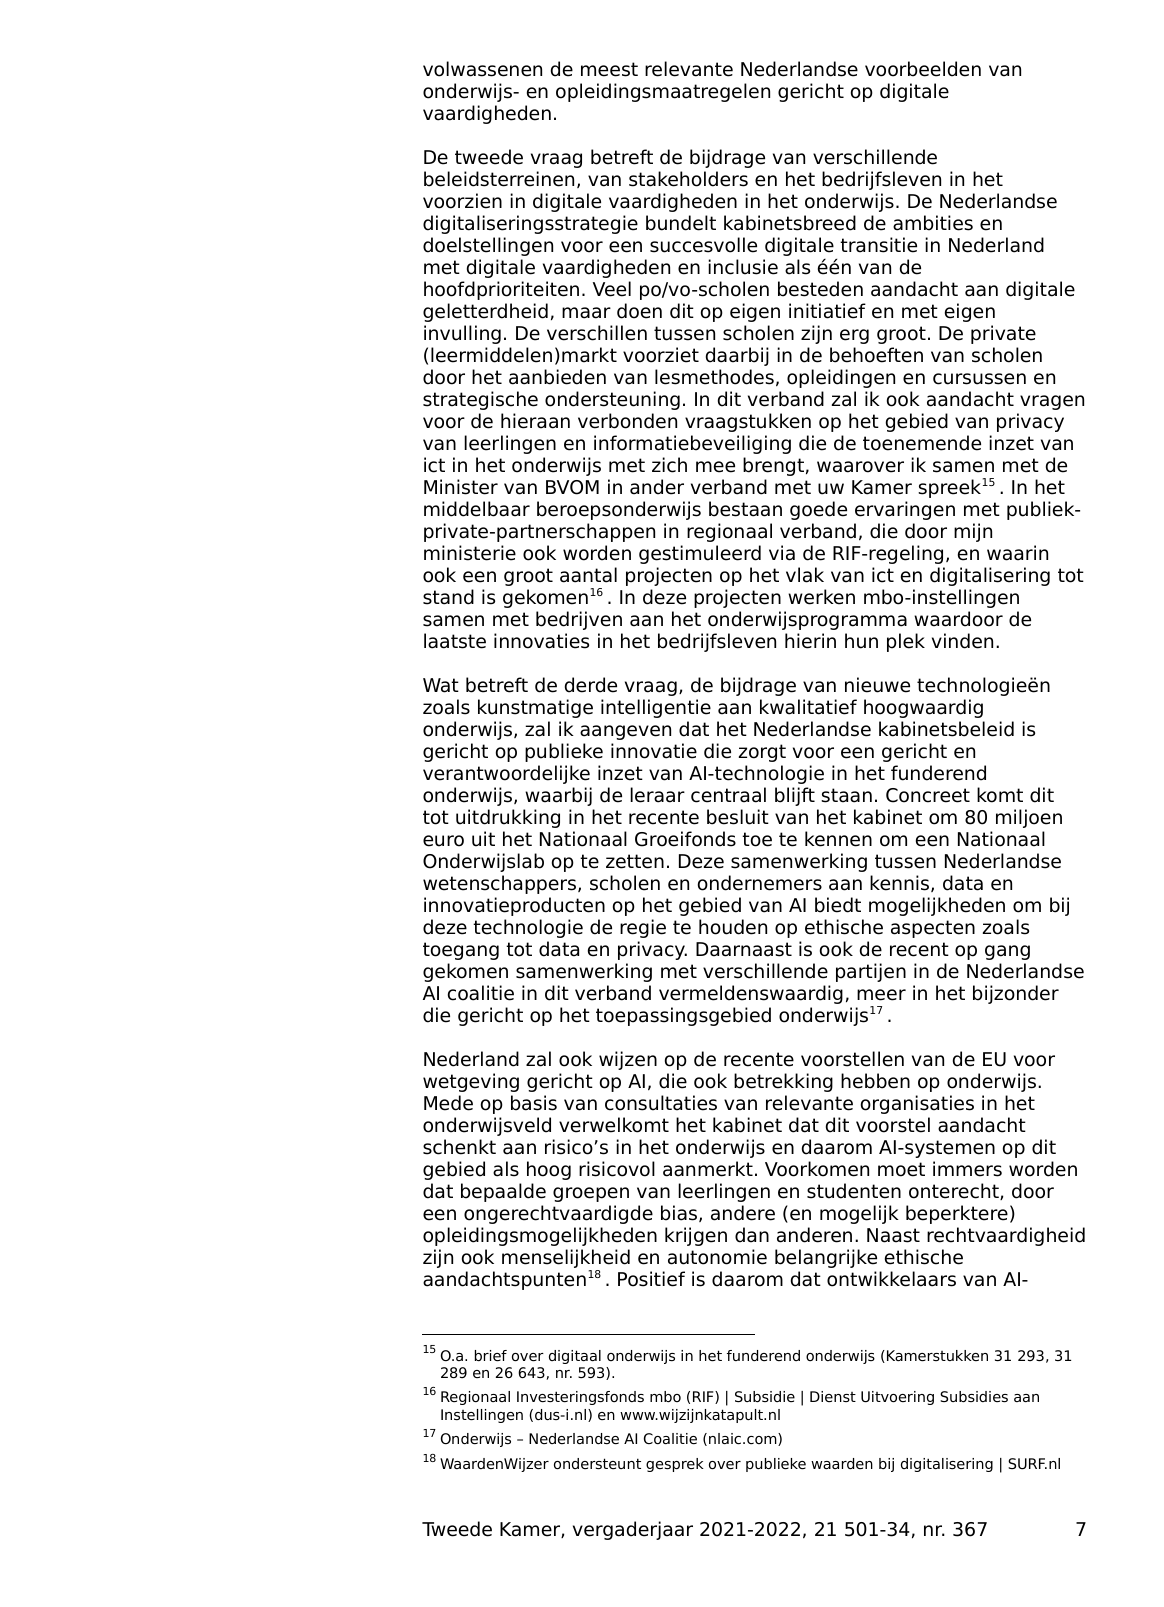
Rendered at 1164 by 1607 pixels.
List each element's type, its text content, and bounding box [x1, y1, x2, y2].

text Wat betreft de derde vraag, de bijdrage van nieuwe technologieën zoals kunstmatige intelligentie aan kwalitatief hoogwaardig onderwijs, zal ik aangeven dat het Nederlandse kabinetsbeleid is gericht op publieke innovatie die zorgt voor een gericht en verantwoordelijke inzet van AI-technologie in het funderend onderwijs, waarbij de leraar centraal blijft staan. Concreet komt dit tot uitdrukking in het recente besluit van het kabinet om 80 miljoen euro uit het Nationaal Groeifonds toe te kennen om een Nationaal Onderwijslab op te zetten. Deze samenwerking tussen Nederlandse wetenschappers, scholen en ondernemers aan kennis, data en innovatieproducten op het gebied van AI biedt mogelijkheden om bij deze technologie de regie te houden op ethische aspecten zoals toegang tot data en privacy. Daarnaast is ook de recent op gang gekomen samenwerking met verschillende partijen in de Nederlandse AI coalitie in dit verband vermeldenswaardig, meer in het bijzonder die gericht op het toepassingsgebied onderwijs. [422, 675, 1087, 1027]
text O.a. brief over digitaal onderwijs in het funderend onderwijs (Kamerstukken 31 293, 31 289 en 26 643, nr. 593). [422, 1343, 1087, 1382]
text Regionaal Investeringsfonds mbo (RIF) | Subsidie | Dienst Uitvoering Subsidies aan Instellingen (dus-i.nl) en www.wijzijnkatapult.nl [422, 1385, 1087, 1424]
text De tweede vraag betreft de bijdrage van verschillende beleidsterreinen, van stakeholders en het bedrijfsleven in het voorzien in digitale vaardigheden in het onderwijs. De Nederlandse digitaliseringsstrategie bundelt kabinetsbreed de ambities en doelstellingen voor een succesvolle digitale transitie in Nederland met digitale vaardigheden en inclusie als één van de hoofdprioriteiten. Veel po/vo-scholen besteden aandacht aan digitale geletterdheid, maar doen dit op eigen initiatief en met eigen invulling. De verschillen tussen scholen zijn erg groot. De private (leermiddelen)markt voorziet daarbij in de behoeften van scholen door het aanbieden van lesmethodes, opleidingen en cursussen en strategische ondersteuning. In dit verband zal ik ook aandacht vragen voor de hieraan verbonden vraagstukken op het gebied van privacy van leerlingen en informatiebeveiliging die de toenemende inzet van ict in het onderwijs met zich mee brengt, waarover ik samen met de Minister van BVOM in ander verband met uw Kamer spreek. In het middelbaar beroepsonderwijs bestaan goede ervaringen met publiek-private-partnerschappen in regionaal verband, die door mijn ministerie ook worden gestimuleerd via de RIF-regeling, en waarin ook een groot aantal projecten op het vlak van ict en digitalisering tot stand is gekomen. In deze projecten werken mbo-instellingen samen met bedrijven aan het onderwijsprogramma waardoor de laatste innovaties in het bedrijfsleven hierin hun plek vinden. [422, 147, 1087, 653]
text volwassenen de meest relevante Nederlandse voorbeelden van onderwijs- en opleidingsmaatregelen gericht op digitale vaardigheden. [422, 59, 1087, 125]
text Onderwijs – Nederlandse AI Coalitie (nlaic.com) [422, 1427, 1087, 1449]
text WaardenWijzer ondersteunt gesprek over publieke waarden bij digitalisering | SURF.nl [422, 1452, 1087, 1474]
text Nederland zal ook wijzen op de recente voorstellen van de EU voor wetgeving gericht op AI, die ook betrekking hebben op onderwijs. Mede op basis van consultaties van relevante organisaties in het onderwijsveld verwelkomt het kabinet dat dit voorstel aandacht schenkt aan risico’s in het onderwijs en daarom AI-systemen op dit gebied als hoog risicovol aanmerkt. Voorkomen moet immers worden dat bepaalde groepen van leerlingen en studenten onterecht, door een ongerechtvaardigde bias, andere (en mogelijk beperktere) opleidingsmogelijkheden krijgen dan anderen. Naast rechtvaardigheid zijn ook menselijkheid en autonomie belangrijke ethische aandachtspunten. Positief is daarom dat ontwikkelaars van AI- [422, 1049, 1087, 1291]
